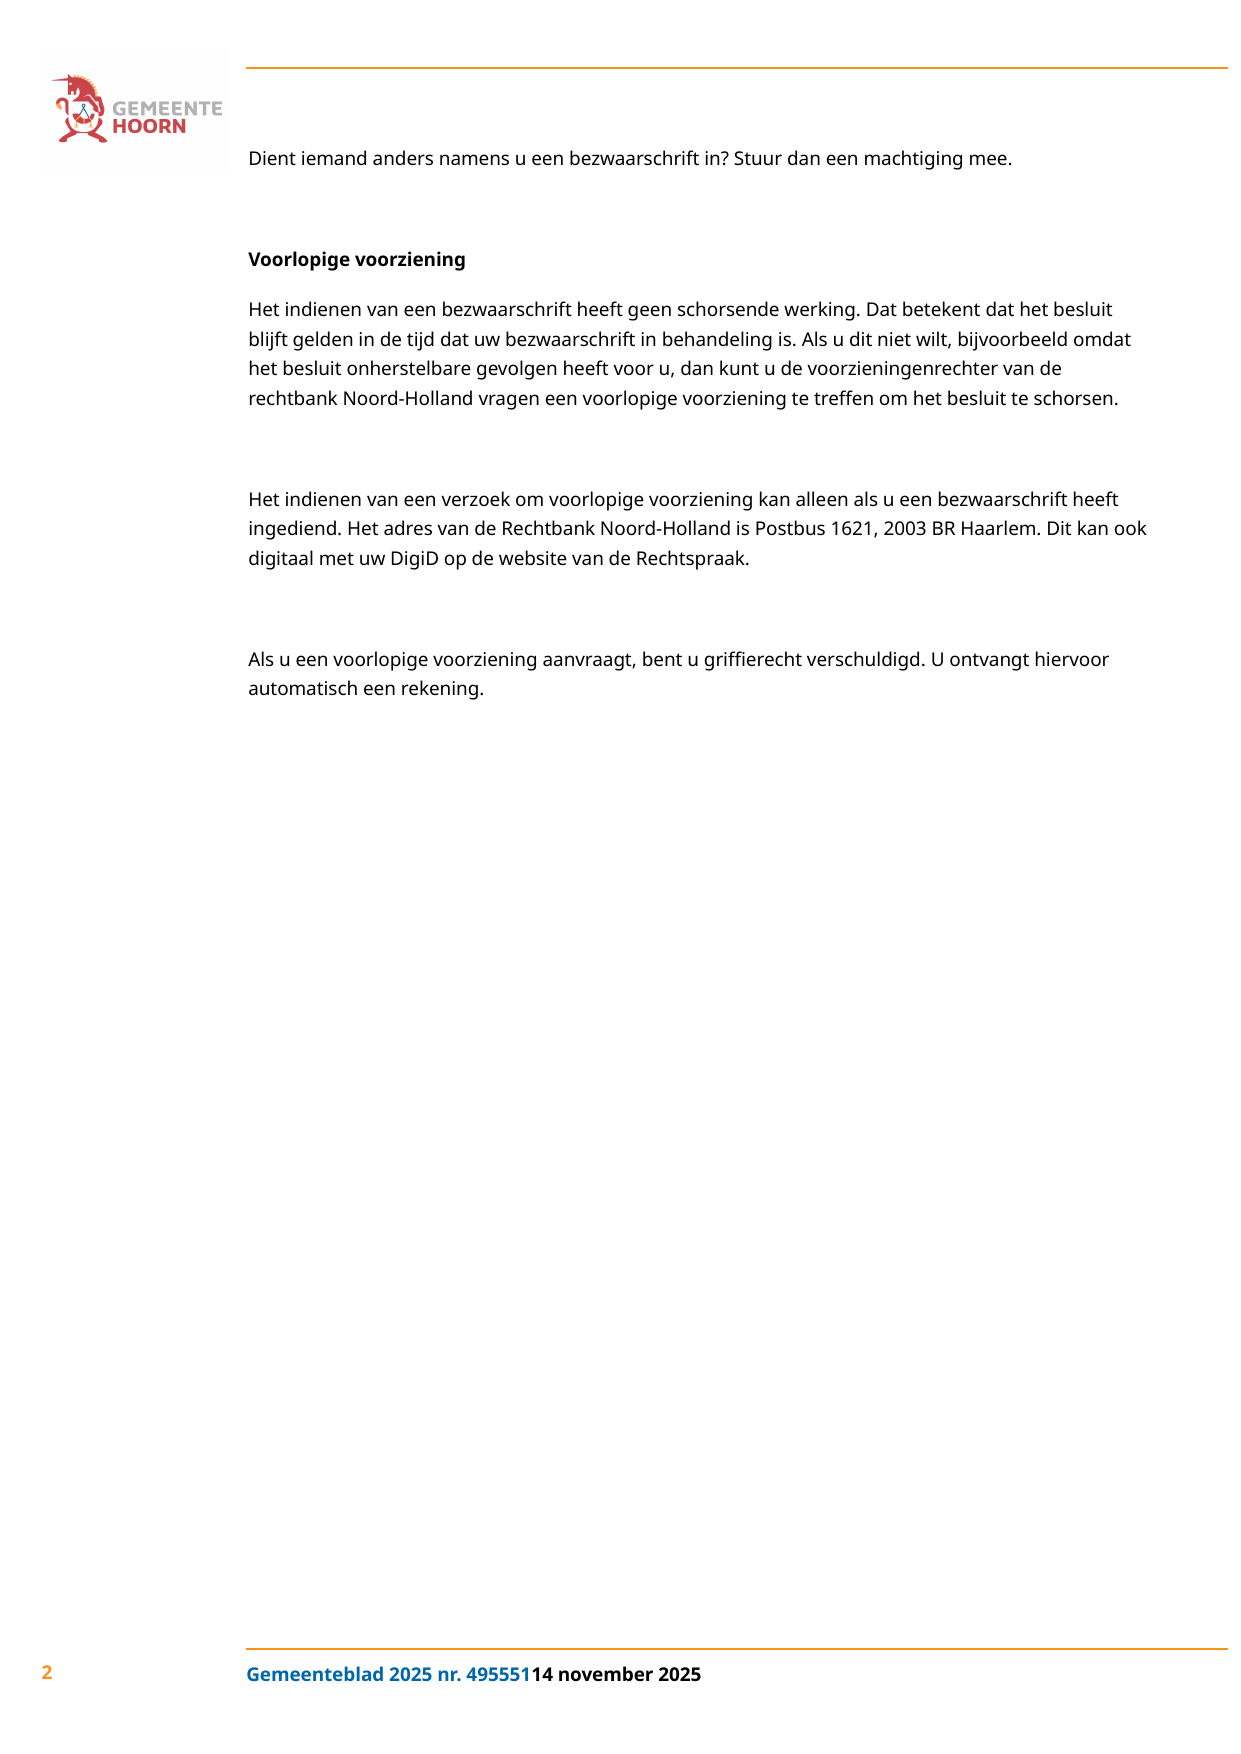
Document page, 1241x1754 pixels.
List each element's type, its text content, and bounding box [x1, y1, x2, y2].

text Het indienen van een bezwaarschrift heeft geen schorsende werking. Dat betekent dat het besluit blijft gelden in de tijd dat uw bezwaarschrift in behandeling is. Als u dit niet wilt, bijvoorbeeld omdat het besluit onherstelbare gevolgen heeft voor u, dan kunt u de voorzieningenrechter van de rechtbank Noord-Holland vragen een voorlopige voorziening te treffen om het besluit te schorsen. [248, 296, 1152, 411]
text Dient iemand anders namens u een bezwaarschrift in? Stuur dan een machtiging mee. [248, 145, 1152, 171]
text Als u een voorlopige voorziening aanvraagt, bent u griffierecht verschuldigd. U ontvangt hiervoor automatisch een rekening. [248, 646, 1152, 701]
text Het indienen van een verzoek om voorlopige voorziening kan alleen als u een bezwaarschrift heeft ingediend. Het adres van de Rechtbank Noord-Holland is Postbus 1621, 2003 BR Haarlem. Dit kan ook digitaal met uw DigiD op de website van de Rechtspraak. [248, 486, 1152, 571]
picture [41, 47, 231, 172]
text Voorlopige voorziening [248, 246, 1152, 272]
